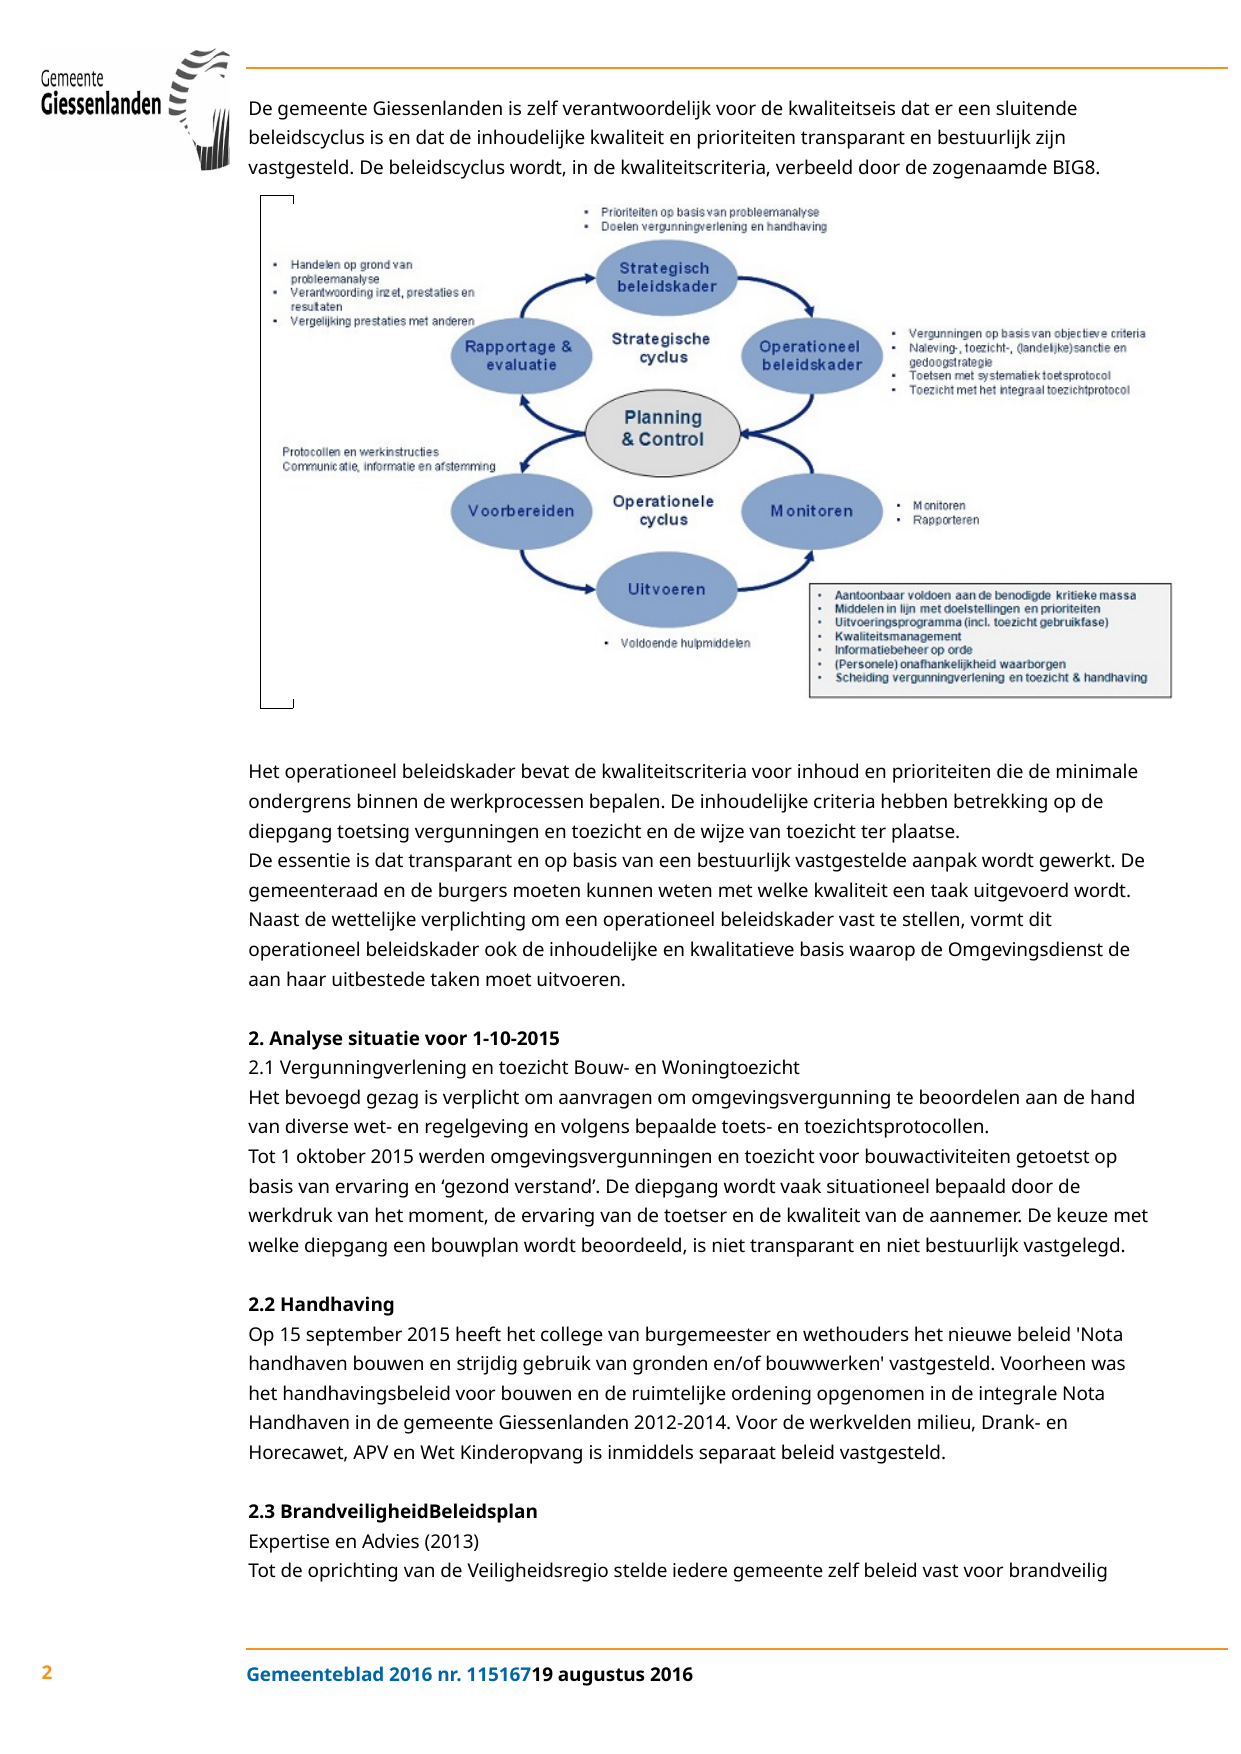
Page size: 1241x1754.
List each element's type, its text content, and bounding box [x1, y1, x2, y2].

text Het bevoegd gezag is verplicht om aanvragen om omgevingsvergunning te beoordelen aan de hand van diverse wet- en regelgeving en volgens bepaalde toets- en toezichtsprotocollen. [248, 1084, 1152, 1139]
text 2.3 BrandveiligheidBeleidsplan [248, 1498, 1152, 1524]
text Op 15 september 2015 heeft het college van burgemeester en wethouders het nieuwe beleid 'Nota handhaven bouwen en strijdig gebruik van gronden en/of bouwwerken' vastgesteld. Voorheen was het handhavingsbeleid voor bouwen en de ruimtelijke ordening opgenomen in de integrale Nota Handhaven in de gemeente Giessenlanden 2012-2014. Voor de werkvelden milieu, Drank- en Horecawet, APV en Wet Kinderopvang is inmiddels separaat beleid vastgesteld. [248, 1321, 1152, 1465]
text Het operationeel beleidskader bevat de kwaliteitscriteria voor inhoud en prioriteiten die de minimale ondergrens binnen de werkprocessen bepalen. De inhoudelijke criteria hebben betrekking op de diepgang toetsing vergunningen en toezicht en de wijze van toezicht ter plaatse. [248, 759, 1152, 843]
text 2.1 Vergunningverlening en toezicht Bouw- en Woningtoezicht [248, 1054, 1152, 1080]
text 2. Analyse situatie voor 1-10-2015 [248, 1025, 1152, 1051]
picture [268, 204, 1173, 699]
text 2.2 Handhaving [248, 1291, 1152, 1317]
text De gemeente Giessenlanden is zelf verantwoordelijk voor de kwaliteitseis dat er een sluitende beleidscyclus is en dat de inhoudelijke kwaliteit en prioriteiten transparant en bestuurlijk zijn vastgesteld. De beleidscyclus wordt, in de kwaliteitscriteria, verbeeld door de zogenaamde BIG8. [248, 95, 1152, 180]
text Tot 1 oktober 2015 werden omgevingsvergunningen en toezicht voor bouwactiviteiten getoetst op basis van ervaring en ‘gezond verstand’. De diepgang wordt vaak situationeel bepaald door de werkdruk van het moment, de ervaring van de toetser en de kwaliteit van de aannemer. De keuze met welke diepgang een bouwplan wordt beoordeeld, is niet transparant en niet bestuurlijk vastgelegd. [248, 1143, 1152, 1258]
text Naast de wettelijke verplichting om een operationeel beleidskader vast te stellen, vormt dit operationeel beleidskader ook de inhoudelijke en kwalitatieve basis waarop de Omgevingsdienst de aan haar uitbestede taken moet uitvoeren. [248, 907, 1152, 991]
text Tot de oprichting van de Veiligheidsregio stelde iedere gemeente zelf beleid vast voor brandveilig [248, 1557, 1152, 1583]
text De essentie is dat transparant en op basis van een bestuurlijk vastgestelde aanpak wordt gewerkt. De gemeenteraad en de burgers moeten kunnen weten met welke kwaliteit een taak uitgevoerd wordt. [248, 847, 1152, 903]
picture [41, 47, 231, 172]
text Expertise en Advies (2013) [248, 1528, 1152, 1553]
